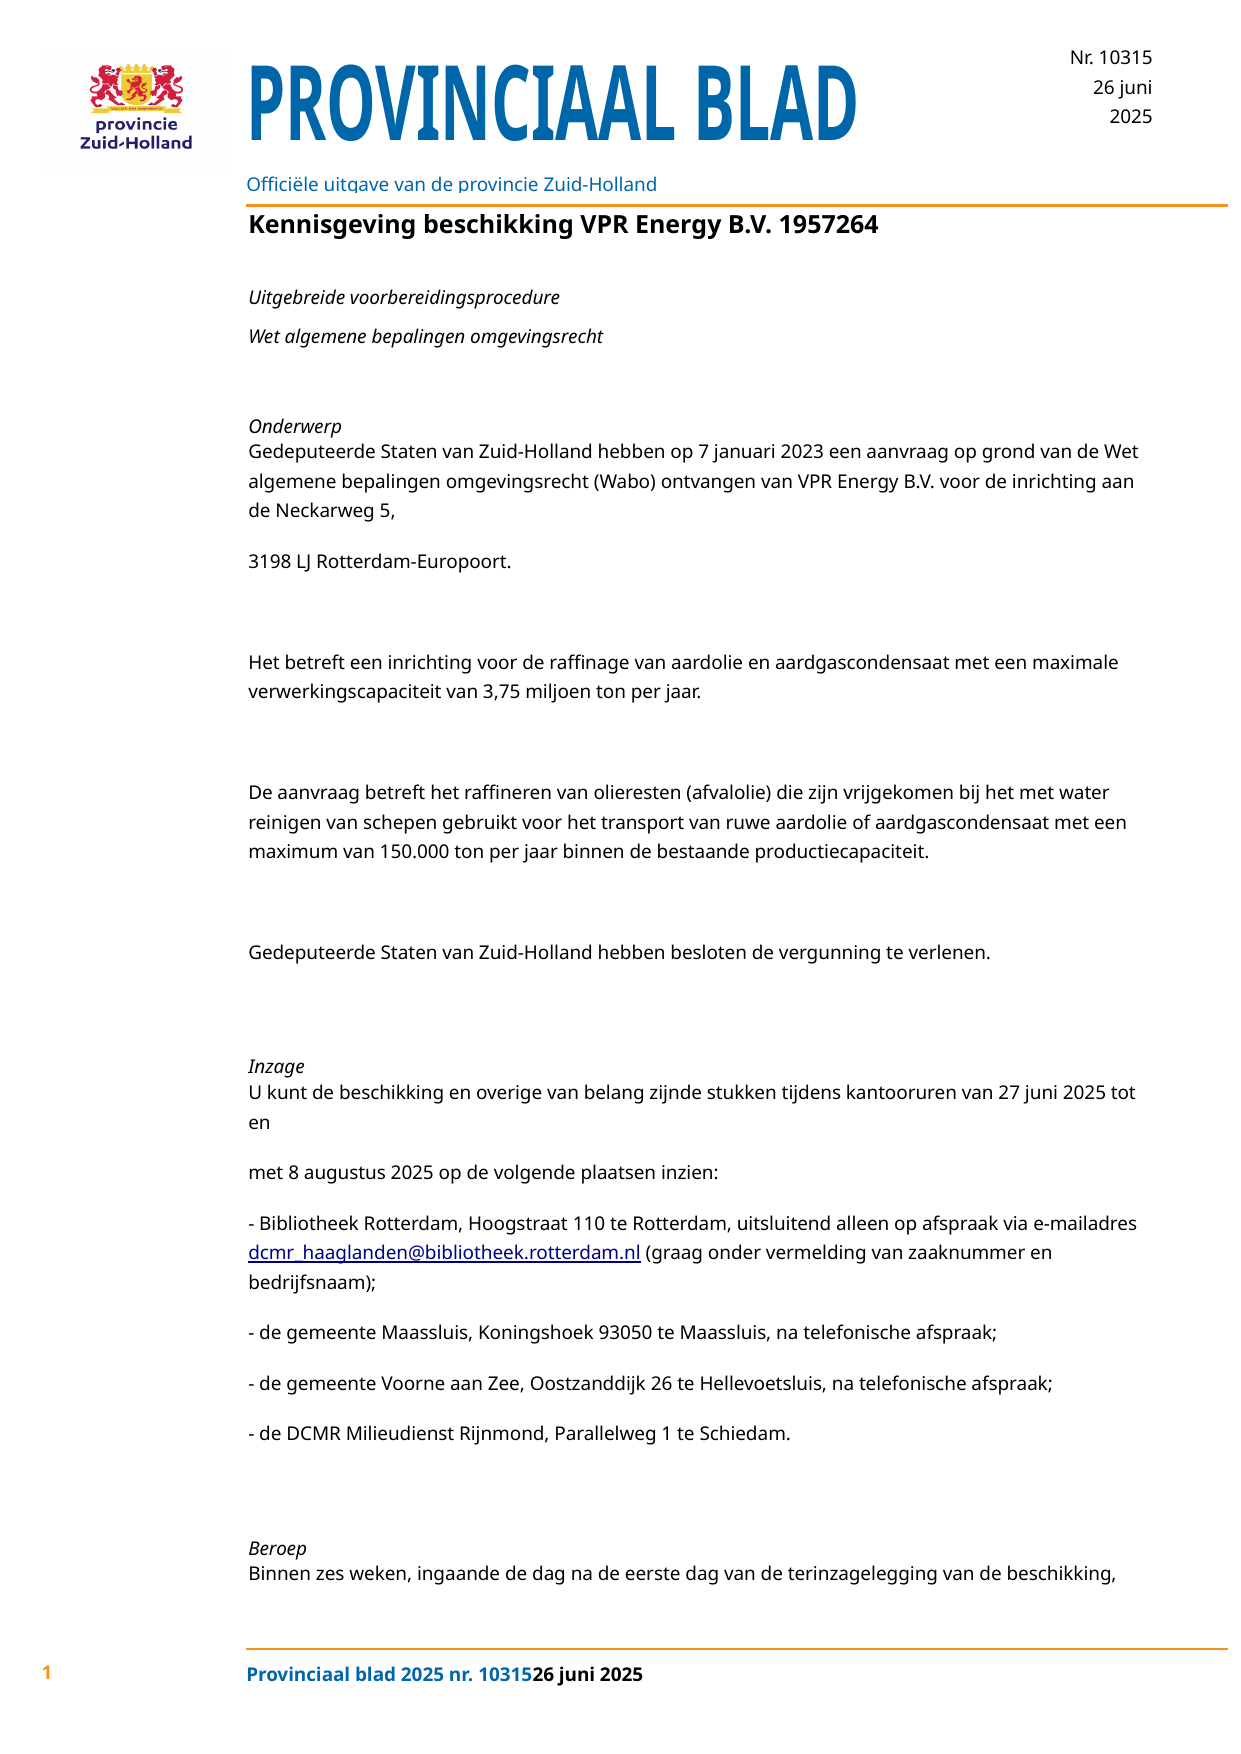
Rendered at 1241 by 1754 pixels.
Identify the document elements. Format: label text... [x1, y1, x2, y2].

text - de DCMR Milieudienst Rijnmond, Parallelweg 1 te Schiedam. [248, 1420, 1152, 1446]
text U kunt de beschikking en overige van belang zijnde stukken tijdens kantooruren van 27 juni 2025 tot en [248, 1079, 1152, 1135]
text - de gemeente Voorne aan Zee, Oostzanddijk 26 te Hellevoetsluis, na telefonische afspraak; [248, 1370, 1152, 1396]
text - Bibliotheek Rotterdam, Hoogstraat 110 te Rotterdam, uitsluitend alleen op afspraak via e-mailadres dcmr_haaglanden@bibliotheek.rotterdam.nl (graag onder vermelding van zaaknummer en bedrijfsnaam); [248, 1210, 1152, 1295]
text Kennisgeving beschikking VPR Energy B.V. 1957264 [248, 207, 1152, 241]
text Gedeputeerde Staten van Zuid-Holland hebben besloten de vergunning te verlenen. [248, 939, 1152, 965]
text 3198 LJ Rotterdam-Europoort. [248, 548, 1152, 574]
text Gedeputeerde Staten van Zuid-Holland hebben op 7 januari 2023 een aanvraag op grond van de Wet algemene bepalingen omgevingsrecht (Wabo) ontvangen van VPR Energy B.V. voor de inrichting aan de Neckarweg 5, [248, 438, 1152, 523]
text Binnen zes weken, ingaande de dag na de eerste dag van de terinzagelegging van de beschikking, [248, 1560, 1152, 1586]
text met 8 augustus 2025 op de volgende plaatsen inzien: [248, 1159, 1152, 1185]
text Inzage [248, 1054, 1152, 1079]
text Het betreft een inrichting voor de raffinage van aardolie en aardgascondensaat met een maximale verwerkingscapaciteit van 3,75 miljoen ton per jaar. [248, 649, 1152, 704]
text Beroep [248, 1535, 1152, 1560]
text Wet algemene bepalingen omgevingsrecht [248, 323, 1152, 349]
text Uitgebreide voorbereidingsprocedure [248, 284, 1152, 309]
picture [41, 47, 231, 172]
text De aanvraag betreft het raffineren van olieresten (afvalolie) die zijn vrijgekomen bij het met water reinigen van schepen gebruikt voor het transport van ruwe aardolie of aardgascondensaat met een maximum van 150.000 ton per jaar binnen de bestaande productiecapaciteit. [248, 779, 1152, 864]
text Onderwerp [248, 413, 1152, 438]
text - de gemeente Maassluis, Koningshoek 93050 te Maassluis, na telefonische afspraak; [248, 1319, 1152, 1345]
